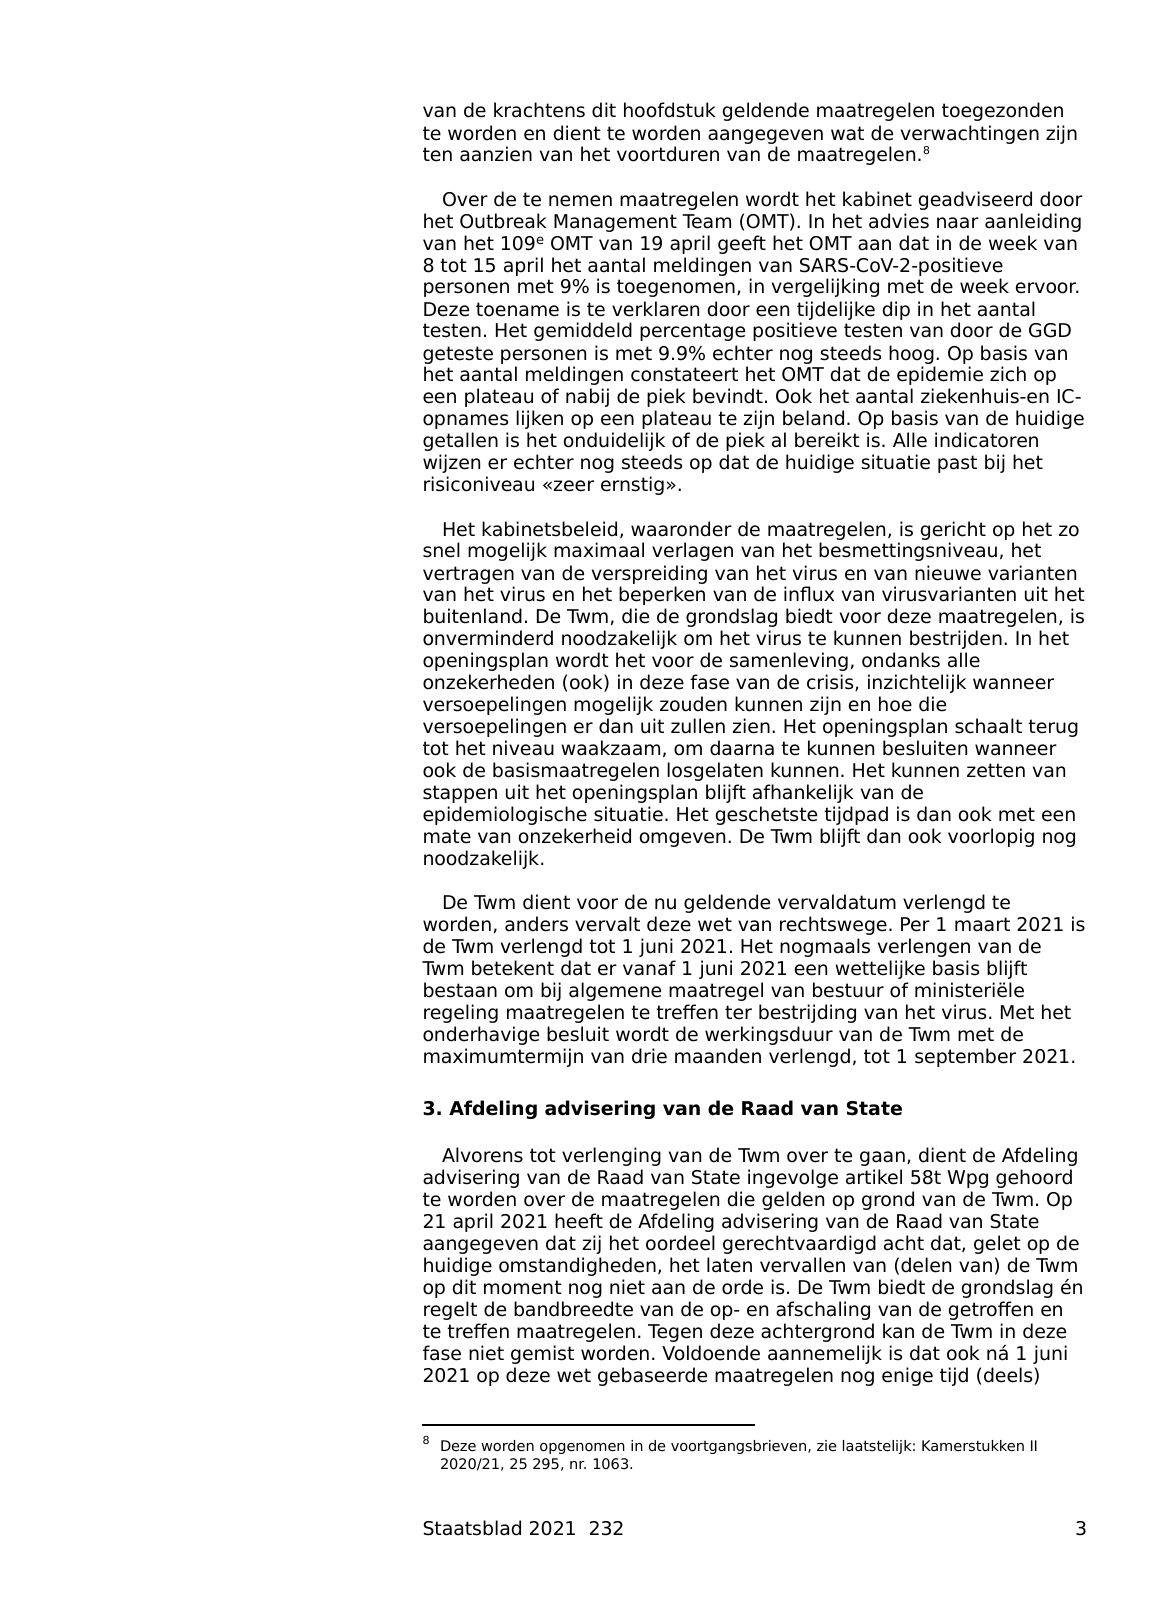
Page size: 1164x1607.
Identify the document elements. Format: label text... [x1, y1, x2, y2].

text Alvorens tot verlenging van de Twm over te gaan, dient de Afdeling advisering van de Raad van State ingevolge artikel 58t Wpg gehoord te worden over de maatregelen die gelden op grond van de Twm. Op 21 april 2021 heeft de Afdeling advisering van de Raad van State aangegeven dat zij het oordeel gerechtvaardigd acht dat, gelet op de huidige omstandigheden, het laten vervallen van (delen van) de Twm op dit moment nog niet aan de orde is. De Twm biedt de grondslag én regelt de bandbreedte van de op- en afschaling van de getroffen en te treffen maatregelen. Tegen deze achtergrond kan de Twm in deze fase niet gemist worden. Voldoende aannemelijk is dat ook ná 1 juni 2021 op deze wet gebaseerde maatregelen nog enige tijd (deels) [422, 1145, 1087, 1387]
subtitle 3. Afdeling advisering van de Raad van State [422, 1098, 1087, 1120]
text van de krachtens dit hoofdstuk geldende maatregelen toegezonden te worden en dient te worden aangegeven wat de verwachtingen zijn ten aanzien van het voortduren van de maatregelen. [422, 100, 1087, 166]
text De Twm dient voor de nu geldende vervaldatum verlengd te worden, anders vervalt deze wet van rechtswege. Per 1 maart 2021 is de Twm verlengd tot 1 juni 2021. Het nogmaals verlengen van de Twm betekent dat er vanaf 1 juni 2021 een wettelijke basis blijft bestaan om bij algemene maatregel van bestuur of ministeriële regeling maatregelen te treffen ter bestrijding van het virus. Met het onderhavige besluit wordt de werkingsduur van de Twm met de maximumtermijn van drie maanden verlengd, tot 1 september 2021. [422, 892, 1087, 1068]
text Deze worden opgenomen in de voortgangsbrieven, zie laatstelijk: Kamerstukken II 2020/21, 25 295, nr. 1063. [422, 1434, 1087, 1473]
text Het kabinetsbeleid, waaronder de maatregelen, is gericht op het zo snel mogelijk maximaal verlagen van het besmettingsniveau, het vertragen van de verspreiding van het virus en van nieuwe varianten van het virus en het beperken van de influx van virusvarianten uit het buitenland. De Twm, die de grondslag biedt voor deze maatregelen, is onverminderd noodzakelijk om het virus te kunnen bestrijden. In het openingsplan wordt het voor de samenleving, ondanks alle onzekerheden (ook) in deze fase van de crisis, inzichtelijk wanneer versoepelingen mogelijk zouden kunnen zijn en hoe die versoepelingen er dan uit zullen zien. Het openingsplan schaalt terug tot het niveau waakzaam, om daarna te kunnen besluiten wanneer ook de basismaatregelen losgelaten kunnen. Het kunnen zetten van stappen uit het openingsplan blijft afhankelijk van de epidemiologische situatie. Het geschetste tijdpad is dan ook met een mate van onzekerheid omgeven. De Twm blijft dan ook voorlopig nog noodzakelijk. [422, 518, 1087, 870]
text Over de te nemen maatregelen wordt het kabinet geadviseerd door het Outbreak Management Team (OMT). In het advies naar aanleiding van het 109e OMT van 19 april geeft het OMT aan dat in de week van 8 tot 15 april het aantal meldingen van SARS-CoV-2-positieve personen met 9% is toegenomen, in vergelijking met de week ervoor. Deze toename is te verklaren door een tijdelijke dip in het aantal testen. Het gemiddeld percentage positieve testen van door de GGD geteste personen is met 9.9% echter nog steeds hoog. Op basis van het aantal meldingen constateert het OMT dat de epidemie zich op een plateau of nabij de piek bevindt. Ook het aantal ziekenhuis-en IC-opnames lijken op een plateau te zijn beland. Op basis van de huidige getallen is het onduidelijk of de piek al bereikt is. Alle indicatoren wijzen er echter nog steeds op dat de huidige situatie past bij het risiconiveau «zeer ernstig». [422, 188, 1087, 496]
